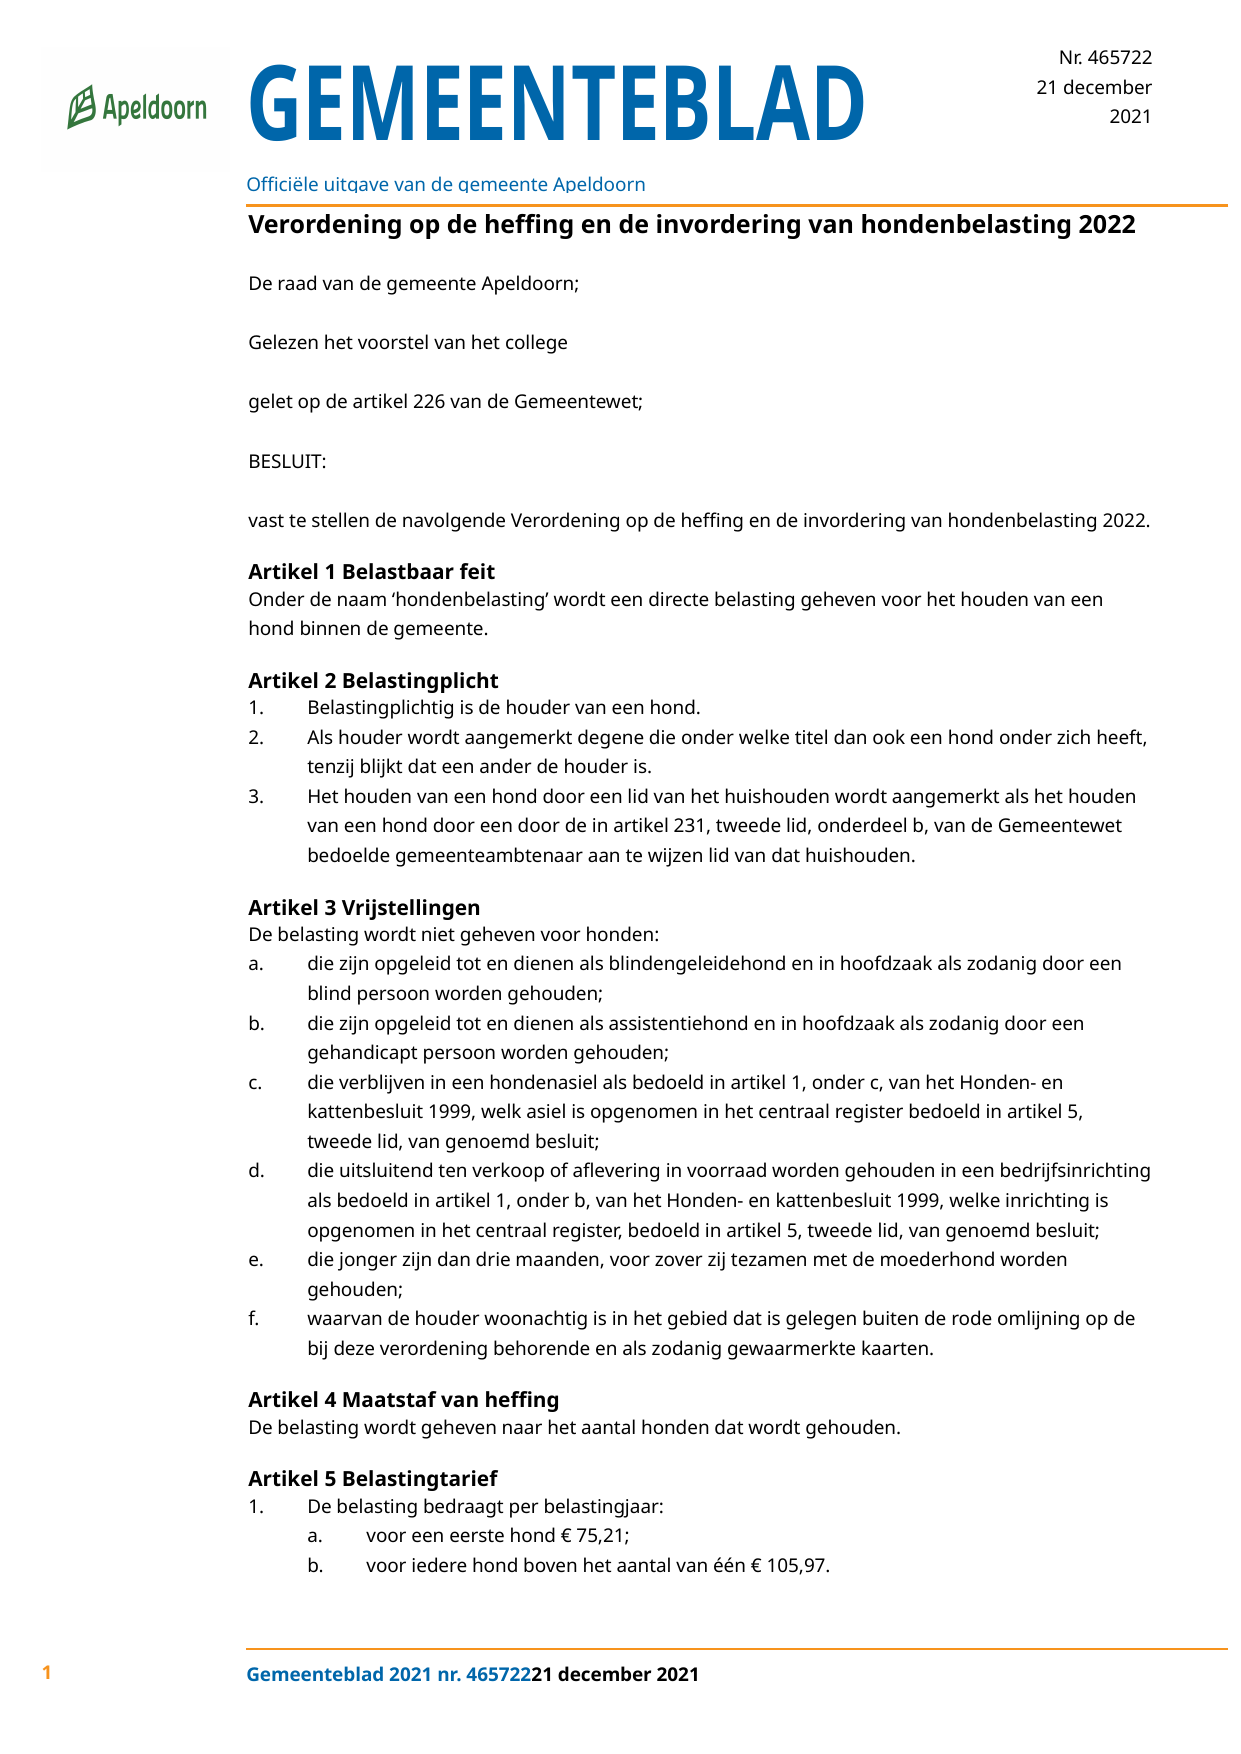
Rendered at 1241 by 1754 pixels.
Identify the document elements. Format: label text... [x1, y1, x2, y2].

picture [41, 47, 231, 172]
list die zijn opgeleid tot en dienen als blindengeleidehond en in hoofdzaak als zodanig door een blind persoon worden gehouden; [248, 951, 1152, 1006]
text Onder de naam ‘hondenbelasting’ wordt een directe belasting geheven voor het houden van een hond binnen de gemeente. [248, 586, 1152, 641]
text De belasting wordt geheven naar het aantal honden dat wordt gehouden. [248, 1414, 1152, 1440]
text De belasting wordt niet geheven voor honden: [248, 921, 1152, 947]
list die jonger zijn dan drie maanden, voor zover zij tezamen met de moederhond worden gehouden; [248, 1246, 1152, 1302]
list Als houder wordt aangemerkt degene die onder welke titel dan ook een hond onder zich heeft, tenzij blijkt dat een ander de houder is. [248, 724, 1152, 779]
list voor een eerste hond € 75,21; [307, 1522, 1152, 1548]
list die zijn opgeleid tot en dienen als assistentiehond en in hoofdzaak als zodanig door een gehandicapt persoon worden gehouden; [248, 1010, 1152, 1065]
text BESLUIT: [248, 448, 1152, 473]
list waarvan de houder woonachtig is in het gebied dat is gelegen buiten de rode omlijning op de bij deze verordening behorende en als zodanig gewaarmerkte kaarten. [248, 1306, 1152, 1361]
text Gelezen het voorstel van het college [248, 329, 1152, 355]
text Artikel 1 Belastbaar feit [248, 557, 1152, 586]
text gelet op de artikel 226 van de Gemeentewet; [248, 389, 1152, 414]
list voor iedere hond boven het aantal van één € 105,97. [307, 1552, 1152, 1578]
text Verordening op de heffing en de invordering van hondenbelasting 2022 [248, 207, 1152, 241]
text Artikel 5 Belastingtarief [248, 1464, 1152, 1493]
list Het houden van een hond door een lid van het huishouden wordt aangemerkt als het houden van een hond door een door de in artikel 231, tweede lid, onderdeel b, van de Gemeentewet bedoelde gemeenteambtenaar aan te wijzen lid van dat huishouden. [248, 783, 1152, 868]
list Belastingplichtig is de houder van een hond. [248, 694, 1152, 720]
text Artikel 2 Belastingplicht [248, 666, 1152, 694]
list die uitsluitend ten verkoop of aflevering in voorraad worden gehouden in een bedrijfsinrichting als bedoeld in artikel 1, onder b, van het Honden- en kattenbesluit 1999, welke inrichting is opgenomen in het centraal register, bedoeld in artikel 5, tweede lid, van genoemd besluit; [248, 1158, 1152, 1243]
text Artikel 3 Vrijstellingen [248, 893, 1152, 921]
text Artikel 4 Maatstaf van heffing [248, 1386, 1152, 1414]
list De belasting bedraagt per belastingjaar: [248, 1493, 1152, 1519]
text vast te stellen de navolgende Verordening op de heffing en de invordering van hondenbelasting 2022. [248, 507, 1152, 533]
text De raad van de gemeente Apeldoorn; [248, 270, 1152, 296]
list die verblijven in een hondenasiel als bedoeld in artikel 1, onder c, van het Honden- en kattenbesluit 1999, welk asiel is opgenomen in het centraal register bedoeld in artikel 5, tweede lid, van genoemd besluit; [248, 1069, 1152, 1154]
